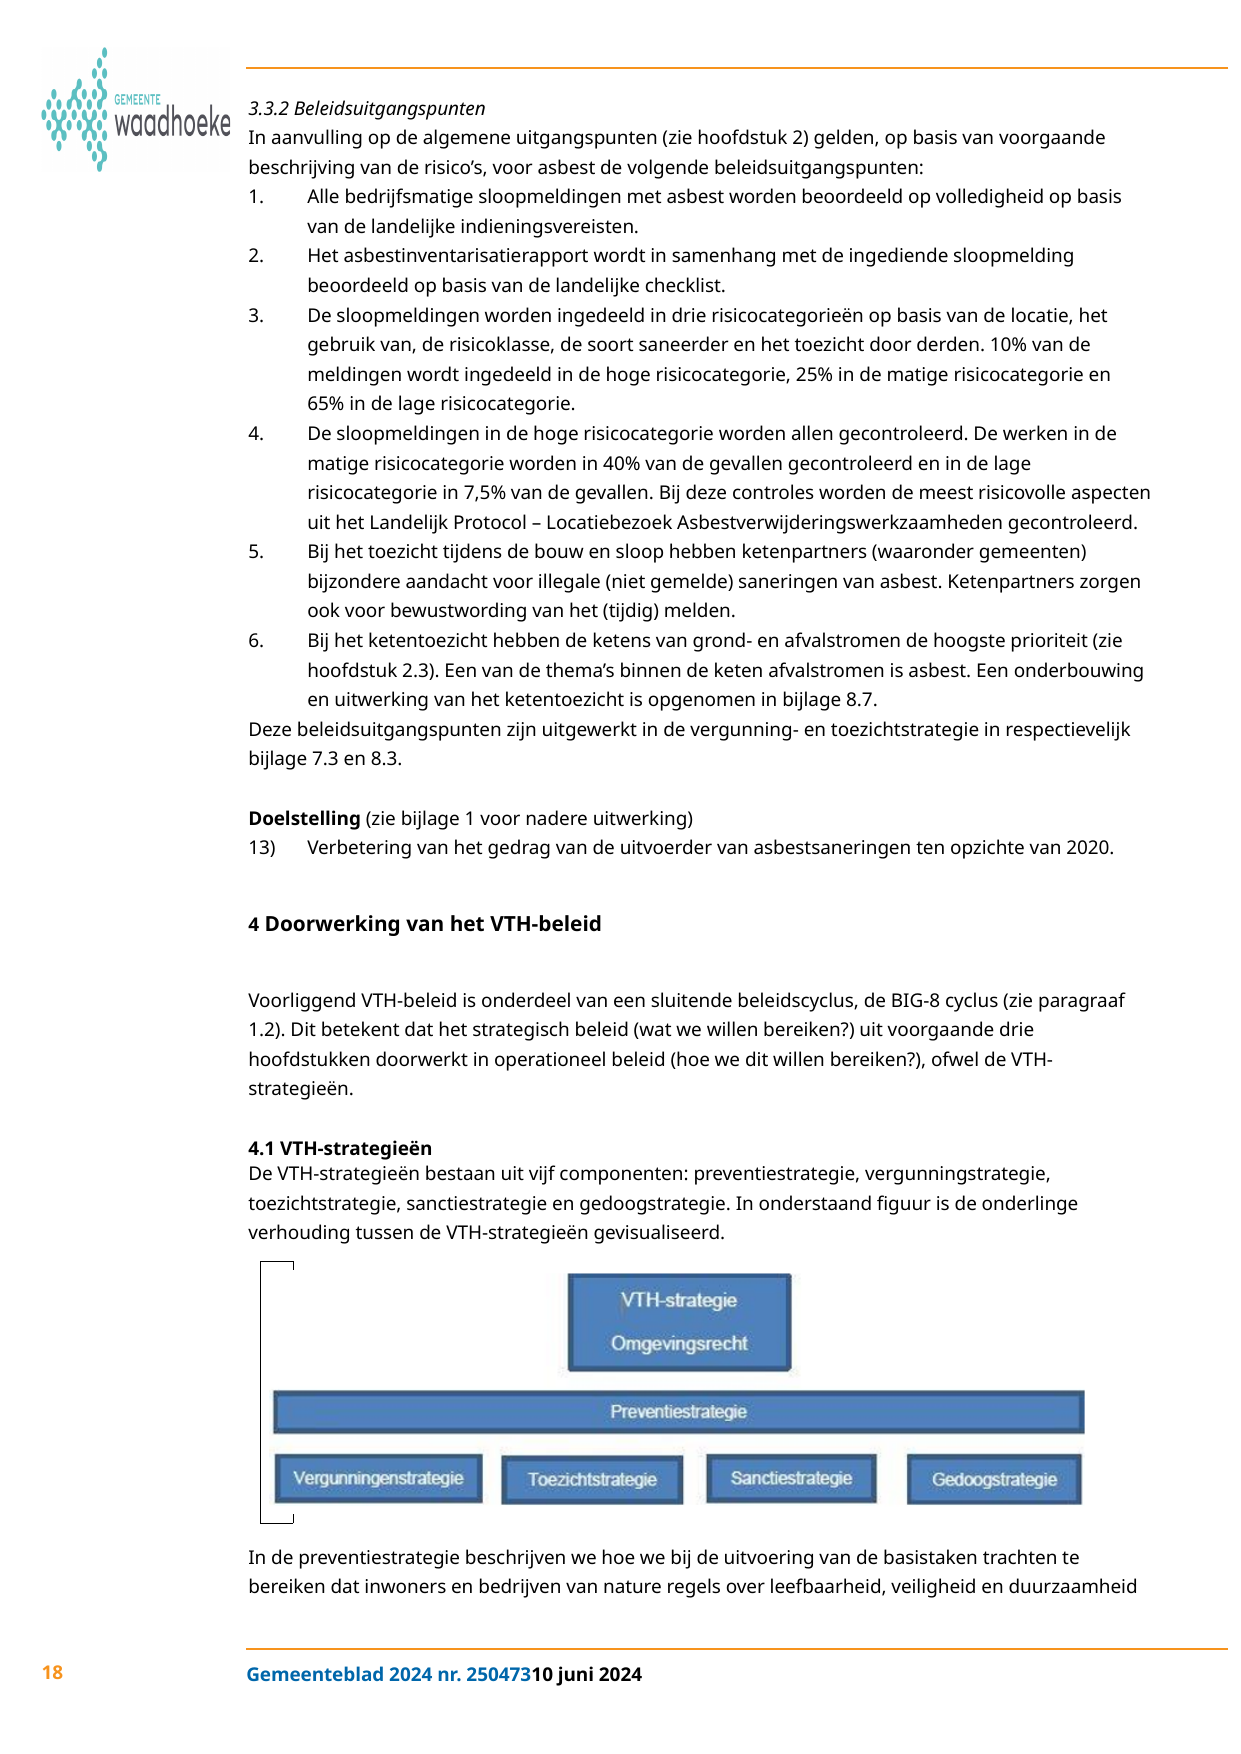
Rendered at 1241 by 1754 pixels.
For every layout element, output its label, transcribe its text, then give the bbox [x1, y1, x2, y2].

table_header Doelstelling (zie bijlage 1 voor nadere uitwerking) Verbetering van het gedrag van de uitvoerder van asbestsaneringen ten opzichte van 2020. [248, 805, 1152, 860]
text 3.3.2 Beleidsuitgangspunten [248, 95, 1152, 121]
list De sloopmeldingen in de hoge risicocategorie worden allen gecontroleerd. De werken in de matige risicocategorie worden in 40% van de gevallen gecontroleerd en in de lage risicocategorie in 7,5% van de gevallen. Bij deze controles worden de meest risicovolle aspecten uit het Landelijk Protocol – Locatiebezoek Asbestverwijderingswerkzaamheden gecontroleerd. [248, 420, 1152, 535]
text 4 Doorwerking van het VTH-beleid [248, 909, 1152, 937]
list Bij het toezicht tijdens de bouw en sloop hebben ketenpartners (waaronder gemeenten) bijzondere aandacht voor illegale (niet gemelde) saneringen van asbest. Ketenpartners zorgen ook voor bewustwording van het (tijdig) melden. [248, 538, 1152, 623]
text 4.1 VTH-strategieën [248, 1135, 1152, 1160]
text Voorliggend VTH-beleid is onderdeel van een sluitende beleidscyclus, de BIG-8 cyclus (zie paragraaf 1.2). Dit betekent dat het strategisch beleid (wat we willen bereiken?) uit voorgaande drie hoofdstukken doorwerkt in operationeel beleid (hoe we dit willen bereiken?), ofwel de VTH-strategieën. [248, 987, 1152, 1101]
list Bij het ketentoezicht hebben de ketens van grond- en afvalstromen de hoogste prioriteit (zie hoofdstuk 2.3). Een van de thema’s binnen de keten afvalstromen is asbest. Een onderbouwing en uitwerking van het ketentoezicht is opgenomen in bijlage 8.7. [248, 627, 1152, 712]
picture [268, 1270, 1096, 1514]
picture [41, 47, 231, 172]
text In de preventiestrategie beschrijven we hoe we bij de uitvoering van de basistaken trachten te bereiken dat inwoners en bedrijven van nature regels over leefbaarheid, veiligheid en duurzaamheid [248, 1544, 1152, 1599]
text In aanvulling op de algemene uitgangspunten (zie hoofdstuk 2) gelden, op basis van voorgaande beschrijving van de risico’s, voor asbest de volgende beleidsuitgangspunten: [248, 124, 1152, 180]
text De VTH-strategieën bestaan uit vijf componenten: preventiestrategie, vergunningstrategie, toezichtstrategie, sanctiestrategie en gedoogstrategie. In onderstaand figuur is de onderlinge verhouding tussen de VTH-strategieën gevisualiseerd. [248, 1160, 1152, 1245]
list Alle bedrijfsmatige sloopmeldingen met asbest worden beoordeeld op volledigheid op basis van de landelijke indieningsvereisten. [248, 183, 1152, 239]
list De sloopmeldingen worden ingedeeld in drie risicocategorieën op basis van de locatie, het gebruik van, de risicoklasse, de soort saneerder en het toezicht door derden. 10% van de meldingen wordt ingedeeld in de hoge risicocategorie, 25% in de matige risicocategorie en 65% in de lage risicocategorie. [248, 302, 1152, 416]
list Het asbestinventarisatierapport wordt in samenhang met de ingediende sloopmelding beoordeeld op basis van de landelijke checklist. [248, 243, 1152, 298]
text Deze beleidsuitgangspunten zijn uitgewerkt in de vergunning- en toezichtstrategie in respectievelijk bijlage 7.3 en 8.3. [248, 716, 1152, 771]
